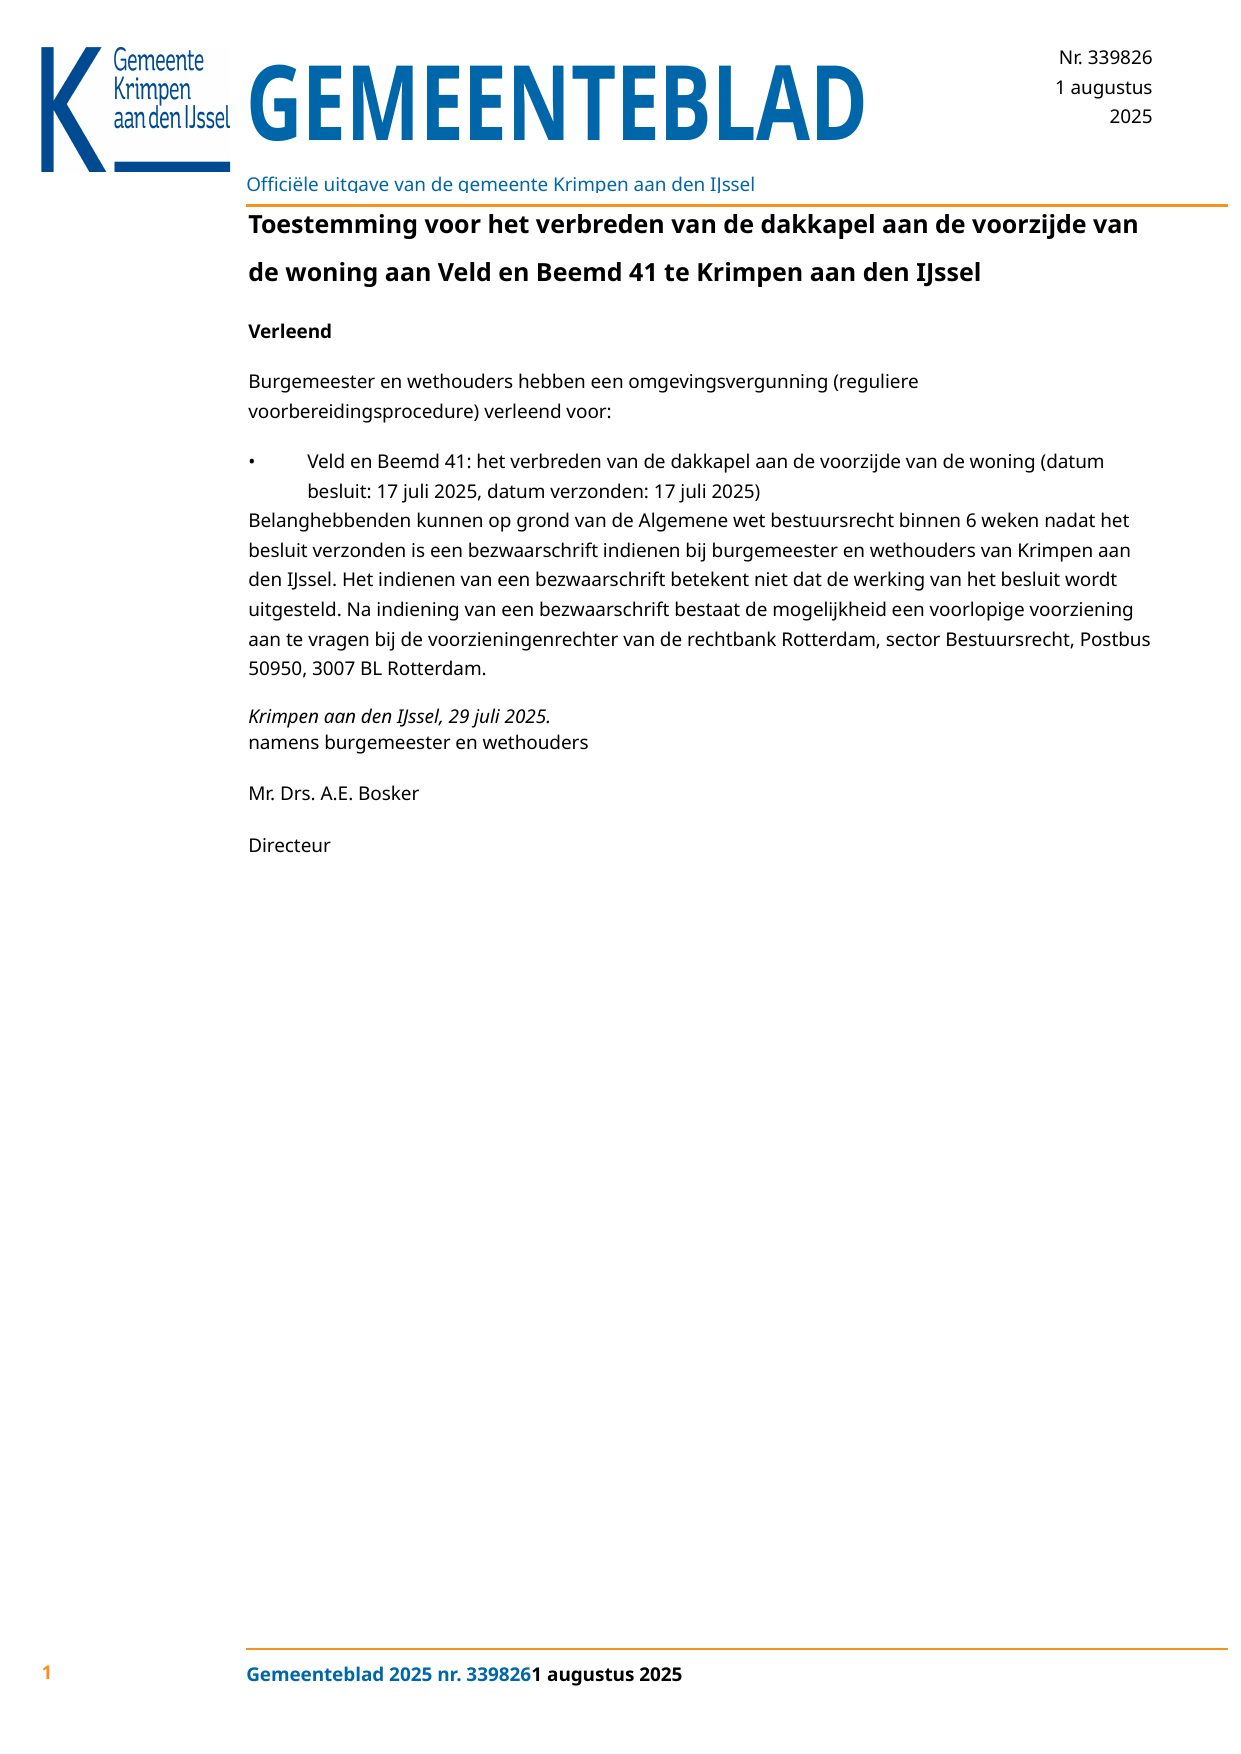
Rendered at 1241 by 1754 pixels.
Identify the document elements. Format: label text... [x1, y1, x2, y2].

text Burgemeester en wethouders hebben een omgevingsvergunning (reguliere voorbereidingsprocedure) verleend voor: [248, 368, 1152, 424]
text namens burgemeester en wethouders [248, 729, 1152, 755]
text Belanghebbenden kunnen op grond van de Algemene wet bestuursrecht binnen 6 weken nadat het besluit verzonden is een bezwaarschrift indienen bij burgemeester en wethouders van Krimpen aan den IJssel. Het indienen van een bezwaarschrift betekent niet dat de werking van het besluit wordt uitgesteld. Na indiening van een bezwaarschrift bestaat de mogelijkheid een voorlopige voorziening aan te vragen bij de voorzieningenrechter van de rechtbank Rotterdam, sector Bestuursrecht, Postbus 50950, 3007 BL Rotterdam. [248, 507, 1152, 681]
picture [41, 47, 231, 172]
list Veld en Beemd 41: het verbreden van de dakkapel aan de voorzijde van de woning (datum besluit: 17 juli 2025, datum verzonden: 17 juli 2025) [248, 448, 1152, 504]
text Krimpen aan den IJssel, 29 juli 2025. [248, 703, 1152, 729]
text Directeur [248, 832, 1152, 858]
text Verleend [248, 318, 1152, 344]
text Mr. Drs. A.E. Bosker [248, 780, 1152, 806]
text Toestemming voor het verbreden van de dakkapel aan de voorzijde van de woning aan Veld en Beemd 41 te Krimpen aan den IJssel [248, 207, 1152, 288]
